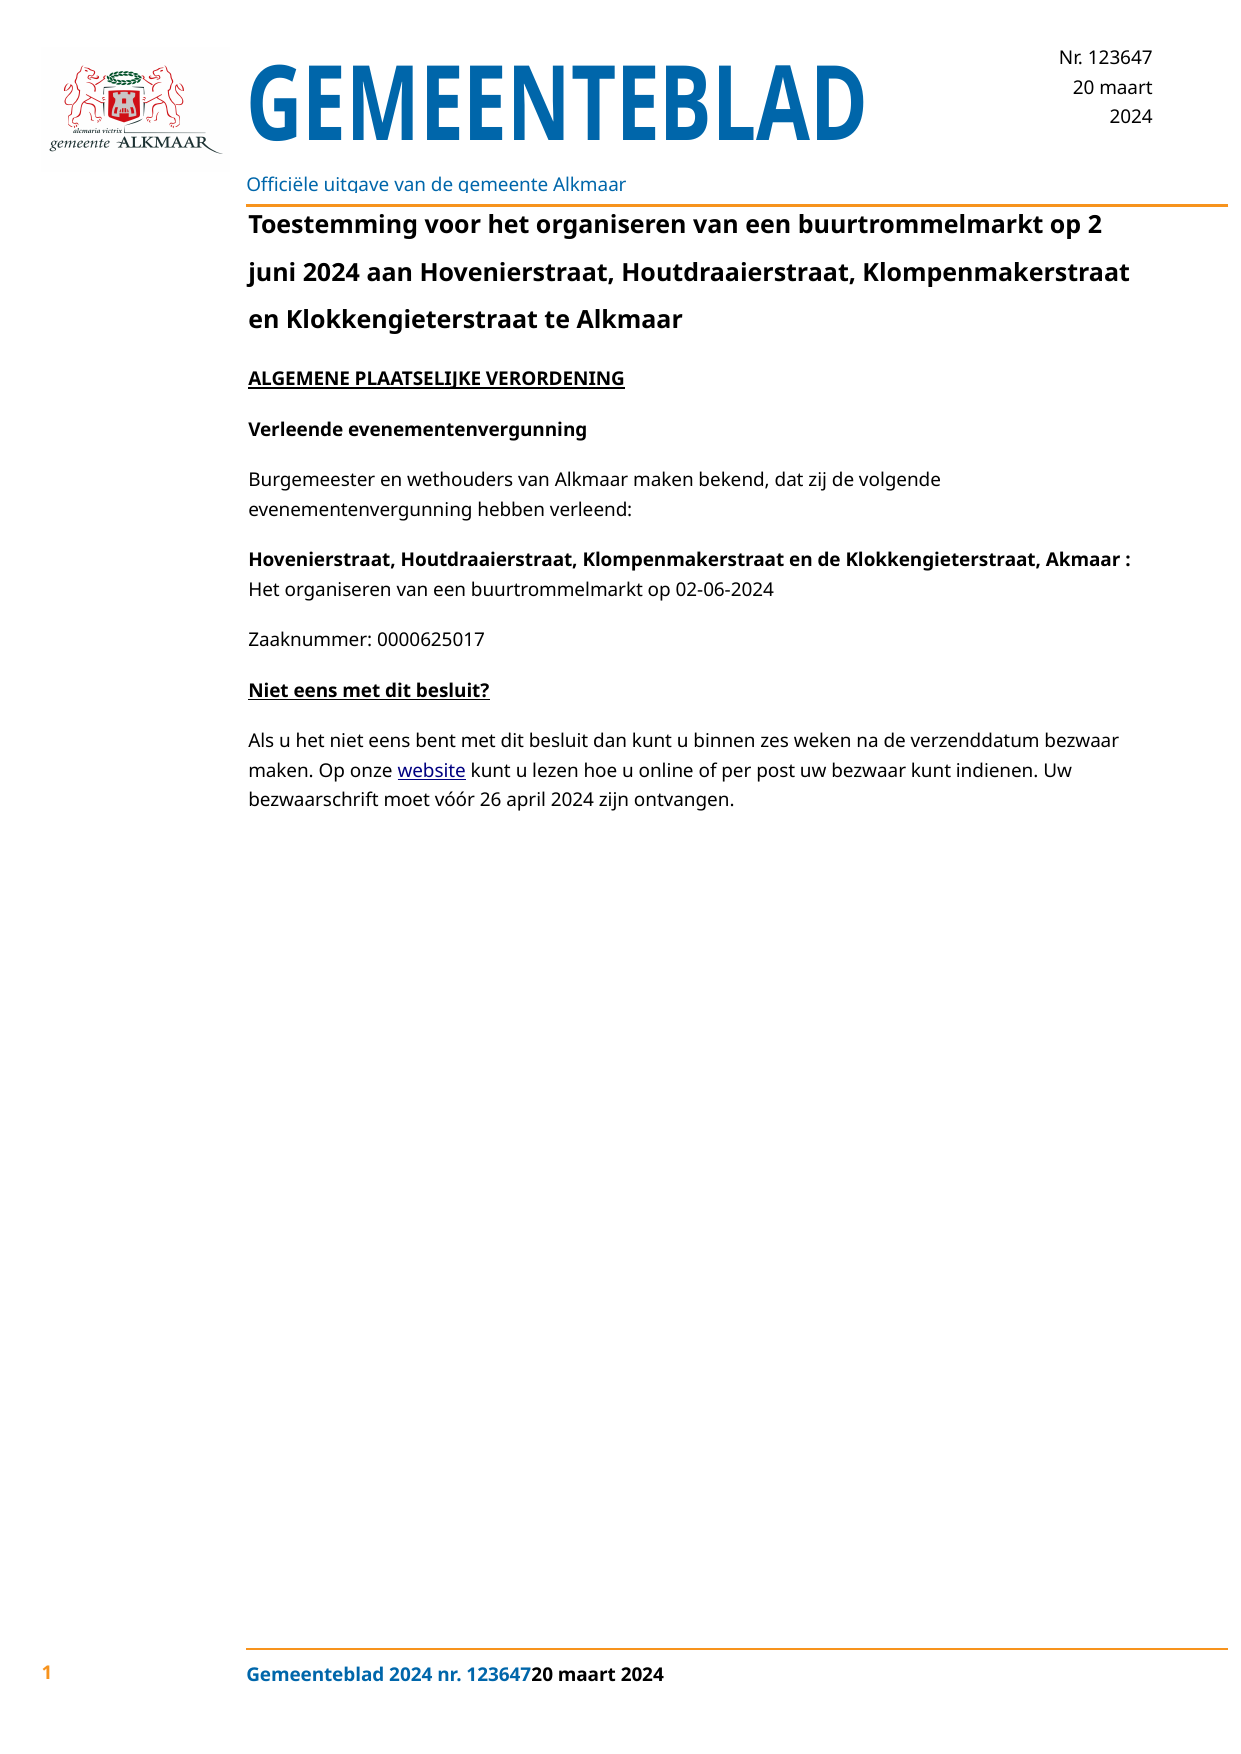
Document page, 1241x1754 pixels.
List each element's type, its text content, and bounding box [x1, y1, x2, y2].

text Hovenierstraat, Houtdraaierstraat, Klompenmakerstraat en de Klokkengieterstraat, Akmaar : Het organiseren van een buurtrommelmarkt op 02-06-2024 [248, 546, 1152, 602]
text Niet eens met dit besluit? [248, 677, 1152, 702]
text Verleende evenementenvergunning [248, 416, 1152, 442]
text ALGEMENE PLAATSELIJKE VERORDENING [248, 366, 1152, 391]
picture [41, 47, 231, 172]
text Als u het niet eens bent met dit besluit dan kunt u binnen zes weken na de verzenddatum bezwaar maken. Op onze website kunt u lezen hoe u online of per post uw bezwaar kunt indienen. Uw bezwaarschrift moet vóór 26 april 2024 zijn ontvangen. [248, 727, 1152, 812]
text Burgemeester en wethouders van Alkmaar maken bekend, dat zij de volgende evenementenvergunning hebben verleend: [248, 466, 1152, 522]
text Toestemming voor het organiseren van een buurtrommelmarkt op 2 juni 2024 aan Hovenierstraat, Houtdraaierstraat, Klompenmakerstraat en Klokkengieterstraat te Alkmaar [248, 207, 1152, 336]
text Zaaknummer: 0000625017 [248, 626, 1152, 652]
